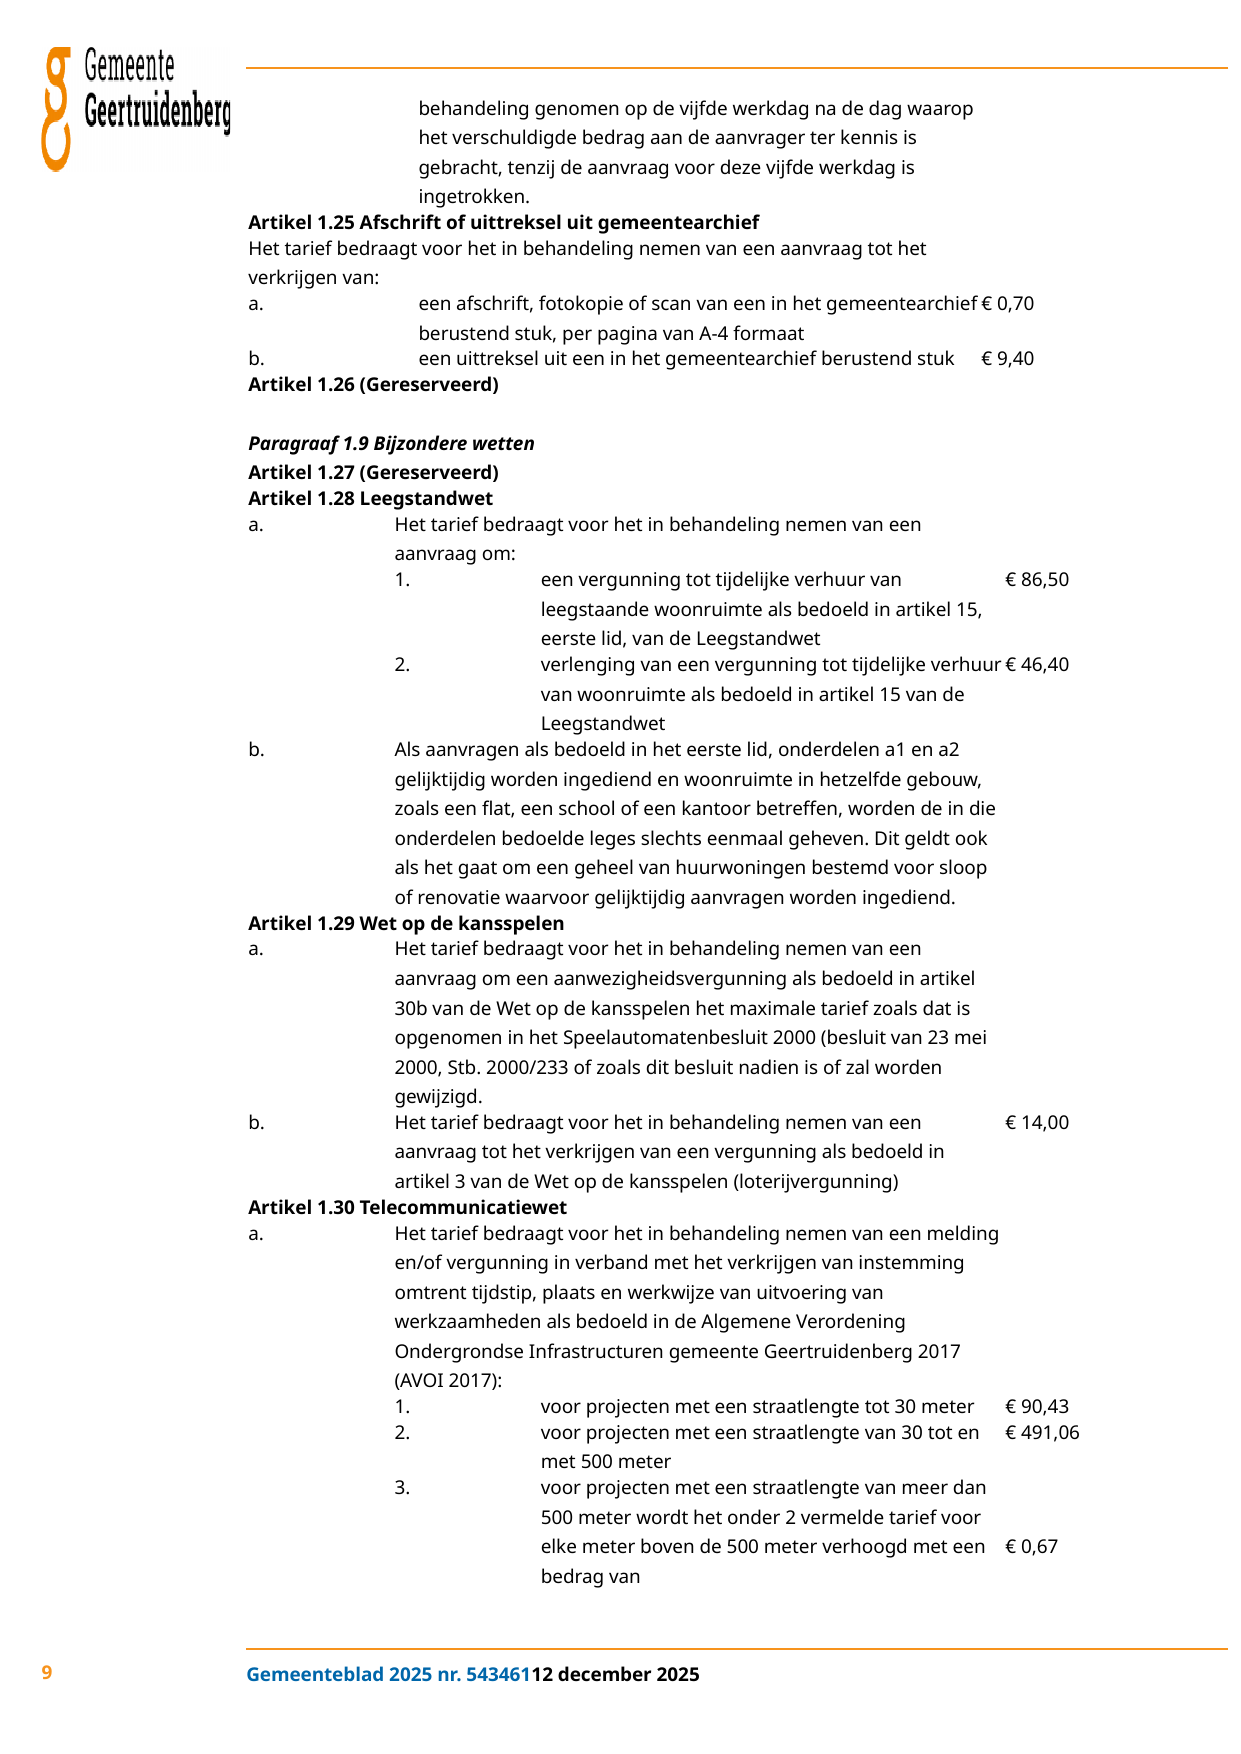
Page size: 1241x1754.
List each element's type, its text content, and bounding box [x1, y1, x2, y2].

table_cell [981, 95, 1152, 209]
table_cell [1005, 936, 1152, 1109]
table_cell [248, 651, 394, 736]
table_cell [1005, 736, 1152, 910]
text Paragraaf 1.9 Bijzondere wetten [248, 430, 1152, 456]
table_cell Als aanvragen als bedoeld in het eerste lid, onderdelen a1 en a2 gelijktijdig worden ingediend en woonruimte in hetzelfde gebouw, zoals een flat, een school of een kantoor betreffen, worden de in die onderdelen bedoelde leges slechts eenmaal geheven. Dit geldt ook als het gaat om een geheel van huurwoningen bestemd voor sloop of renovatie waarvoor gelijktijdig aanvragen worden ingediend. [394, 736, 1005, 910]
table_cell Artikel 1.29 Wet op de kansspelen [248, 910, 1005, 936]
table_cell 2. [394, 1419, 541, 1474]
table_cell Het tarief bedraagt voor het in behandeling nemen van een melding en/of vergunning in verband met het verkrijgen van instemming omtrent tijdstip, plaats en werkwijze van uitvoering van werkzaamheden als bedoeld in de Algemene Verordening Ondergrondse Infrastructuren gemeente Geertruidenberg 2017 (AVOI 2017): [394, 1220, 1005, 1393]
table_cell a. [248, 290, 418, 346]
table_cell [1005, 1194, 1152, 1220]
table_cell [1005, 511, 1152, 566]
table_cell [1005, 910, 1152, 936]
table_cell € 9,40 [981, 346, 1152, 371]
table_cell € 86,50 [1005, 566, 1152, 651]
table_cell € 14,00 [1005, 1109, 1152, 1194]
picture [41, 47, 231, 172]
table_cell Artikel 1.30 Telecommunicatiewet [248, 1194, 1005, 1220]
table_cell verlenging van een vergunning tot tijdelijke verhuur van woonruimte als bedoeld in artikel 15 van de Leegstandwet [541, 651, 1005, 736]
table_cell € 491,06 [1005, 1419, 1152, 1474]
table_cell [1005, 485, 1152, 511]
table_cell € 0,70 [981, 290, 1152, 346]
table_cell Artikel 1.26 (Gereserveerd) [248, 371, 981, 397]
table_cell 3. [394, 1475, 541, 1589]
table_cell € 46,40 [1005, 651, 1152, 736]
table_cell Het tarief bedraagt voor het in behandeling nemen van een aanvraag om een aanwezigheidsvergunning als bedoeld in artikel 30b van de Wet op de kansspelen het maximale tarief zoals dat is opgenomen in het Speelautomatenbesluit 2000 (besluit van 23 mei 2000, Stb. 2000/233 of zoals dit besluit nadien is of zal worden gewijzigd. [394, 936, 1005, 1109]
table_cell voor projecten met een straatlengte van 30 tot en met 500 meter [541, 1419, 1005, 1474]
table_cell [981, 371, 1152, 397]
table_cell Het tarief bedraagt voor het in behandeling nemen van een aanvraag tot het verkrijgen van een vergunning als bedoeld in artikel 3 van de Wet op de kansspelen (loterijvergunning) [394, 1109, 1005, 1194]
table_cell [248, 1394, 394, 1419]
table_cell b. [248, 736, 394, 910]
table_header [1005, 460, 1152, 485]
table_cell € 0,67 [1005, 1475, 1152, 1589]
table_cell Artikel 1.25 Afschrift of uittreksel uit gemeentearchief [248, 209, 1152, 235]
table_cell a. [248, 511, 394, 566]
table_cell Artikel 1.28 Leegstandwet [248, 485, 1005, 511]
table_cell [1005, 1220, 1152, 1393]
table_cell [248, 1475, 394, 1589]
table_header Artikel 1.27 (Gereserveerd) [248, 460, 1005, 485]
table_cell een afschrift, fotokopie of scan van een in het gemeentearchief berustend stuk, per pagina van A-4 formaat [418, 290, 981, 346]
table_cell Het tarief bedraagt voor het in behandeling nemen van een aanvraag tot het verkrijgen van: [248, 235, 981, 290]
table_cell [248, 95, 418, 209]
table_cell 1. [394, 566, 541, 651]
table_cell b. [248, 346, 418, 371]
table_cell behandeling genomen op de vijfde werkdag na de dag waarop het verschuldigde bedrag aan de aanvrager ter kennis is gebracht, tenzij de aanvraag voor deze vijfde werkdag is ingetrokken. [418, 95, 981, 209]
table_cell voor projecten met een straatlengte van meer dan 500 meter wordt het onder 2 vermelde tarief voor elke meter boven de 500 meter verhoogd met een bedrag van [541, 1475, 1005, 1589]
table_cell [248, 566, 394, 651]
table_cell a. [248, 1220, 394, 1393]
table_cell [248, 1419, 394, 1474]
table_cell een vergunning tot tijdelijke verhuur van leegstaande woonruimte als bedoeld in artikel 15, eerste lid, van de Leegstandwet [541, 566, 1005, 651]
table_cell b. [248, 1109, 394, 1194]
table_cell 1. [394, 1394, 541, 1419]
table_cell Het tarief bedraagt voor het in behandeling nemen van een aanvraag om: [394, 511, 1005, 566]
table_cell een uittreksel uit een in het gemeentearchief berustend stuk [418, 346, 981, 371]
table_cell a. [248, 936, 394, 1109]
table_cell 2. [394, 651, 541, 736]
table_cell € 90,43 [1005, 1394, 1152, 1419]
table_cell voor projecten met een straatlengte tot 30 meter [541, 1394, 1005, 1419]
table_cell [981, 235, 1152, 290]
